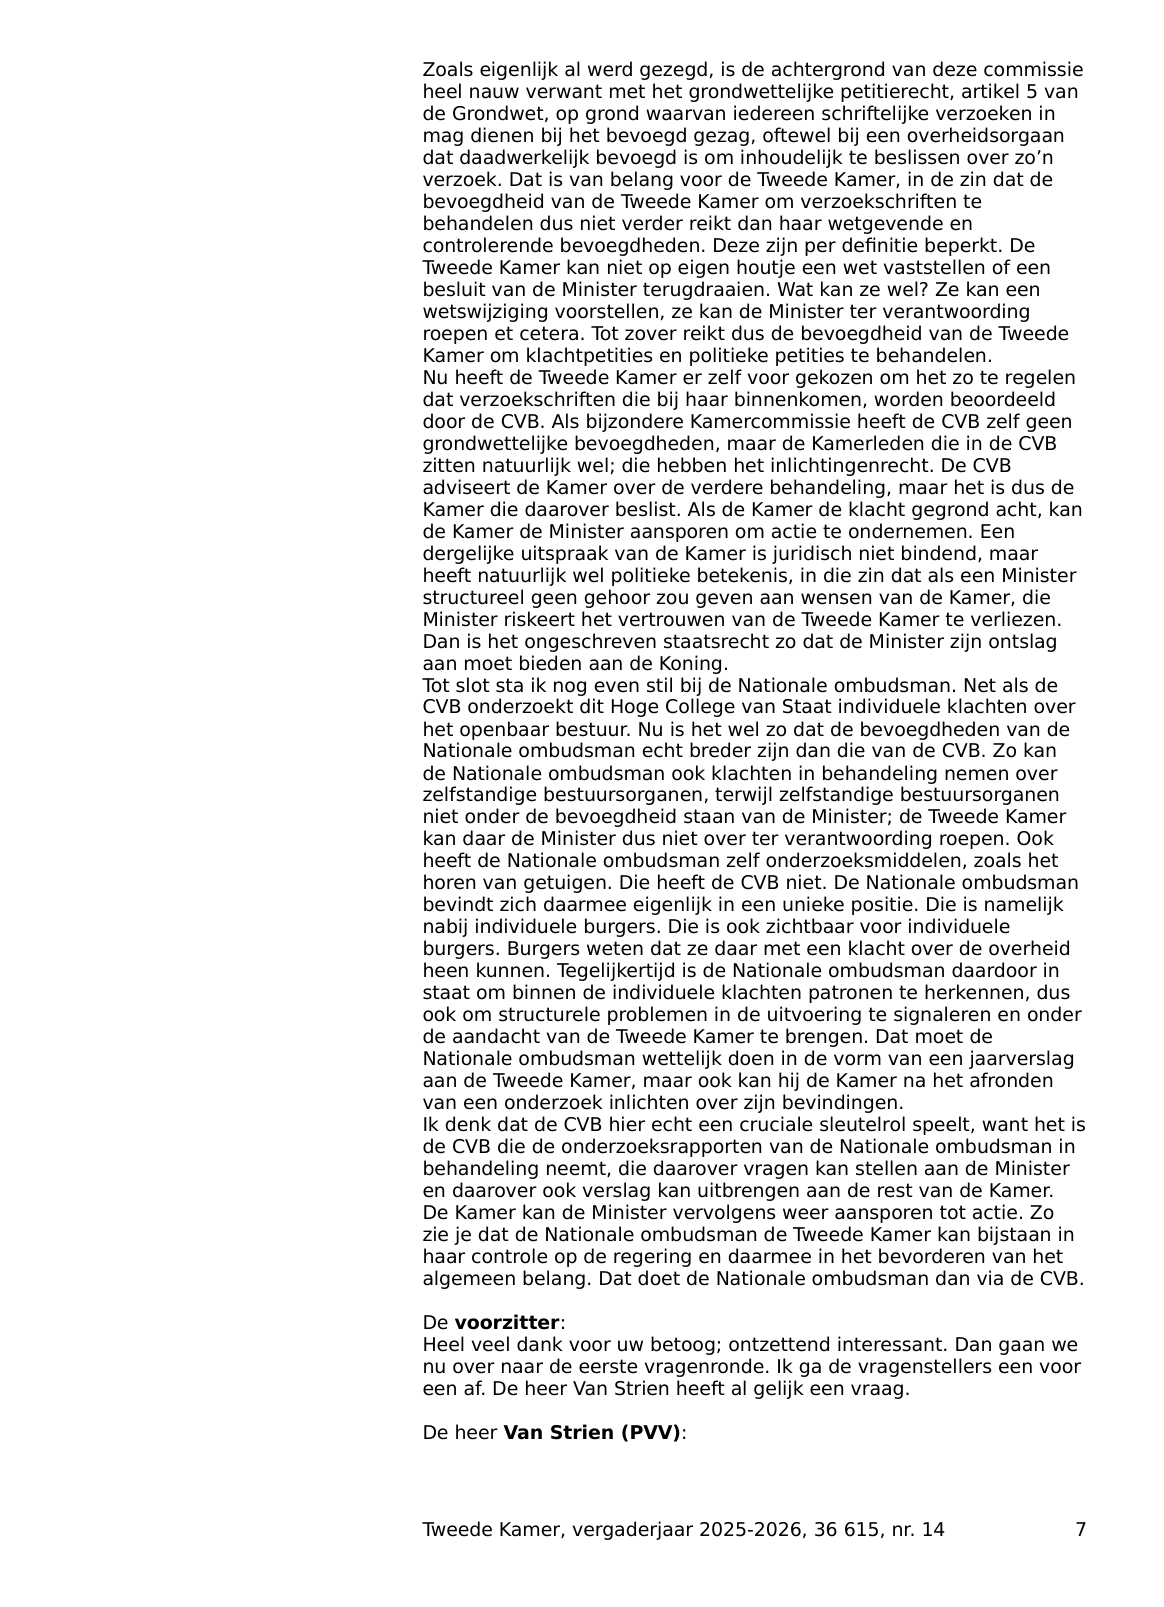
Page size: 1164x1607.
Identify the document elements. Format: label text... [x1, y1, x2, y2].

text Ik denk dat de CVB hier echt een cruciale sleutelrol speelt, want het is de CVB die de onderzoeksrapporten van de Nationale ombudsman in behandeling neemt, die daarover vragen kan stellen aan de Minister en daarover ook verslag kan uitbrengen aan de rest van de Kamer. De Kamer kan de Minister vervolgens weer aansporen tot actie. Zo zie je dat de Nationale ombudsman de Tweede Kamer kan bijstaan in haar controle op de regering en daarmee in het bevorderen van het algemeen belang. Dat doet de Nationale ombudsman dan via de CVB. [422, 1114, 1087, 1290]
text De heer Van Strien (PVV): [422, 1422, 1087, 1444]
text De voorzitter: [422, 1312, 1087, 1334]
text Nu heeft de Tweede Kamer er zelf voor gekozen om het zo te regelen dat verzoekschriften die bij haar binnenkomen, worden beoordeeld door de CVB. Als bijzondere Kamercommissie heeft de CVB zelf geen grondwettelijke bevoegdheden, maar de Kamerleden die in de CVB zitten natuurlijk wel; die hebben het inlichtingenrecht. De CVB adviseert de Kamer over de verdere behandeling, maar het is dus de Kamer die daarover beslist. Als de Kamer de klacht gegrond acht, kan de Kamer de Minister aansporen om actie te ondernemen. Een dergelijke uitspraak van de Kamer is juridisch niet bindend, maar heeft natuurlijk wel politieke betekenis, in die zin dat als een Minister structureel geen gehoor zou geven aan wensen van de Kamer, die Minister riskeert het vertrouwen van de Tweede Kamer te verliezen. Dan is het ongeschreven staatsrecht zo dat de Minister zijn ontslag aan moet bieden aan de Koning. [422, 367, 1087, 674]
text Heel veel dank voor uw betoog; ontzettend interessant. Dan gaan we nu over naar de eerste vragenronde. Ik ga de vragenstellers een voor een af. De heer Van Strien heeft al gelijk een vraag. [422, 1334, 1087, 1400]
text Tot slot sta ik nog even stil bij de Nationale ombudsman. Net als de CVB onderzoekt dit Hoge College van Staat individuele klachten over het openbaar bestuur. Nu is het wel zo dat de bevoegdheden van de Nationale ombudsman echt breder zijn dan die van de CVB. Zo kan de Nationale ombudsman ook klachten in behandeling nemen over zelfstandige bestuursorganen, terwijl zelfstandige bestuursorganen niet onder de bevoegdheid staan van de Minister; de Tweede Kamer kan daar de Minister dus niet over ter verantwoording roepen. Ook heeft de Nationale ombudsman zelf onderzoeksmiddelen, zoals het horen van getuigen. Die heeft de CVB niet. De Nationale ombudsman bevindt zich daarmee eigenlijk in een unieke positie. Die is namelijk nabij individuele burgers. Die is ook zichtbaar voor individuele burgers. Burgers weten dat ze daar met een klacht over de overheid heen kunnen. Tegelijkertijd is de Nationale ombudsman daardoor in staat om binnen de individuele klachten patronen te herkennen, dus ook om structurele problemen in de uitvoering te signaleren en onder de aandacht van de Tweede Kamer te brengen. Dat moet de Nationale ombudsman wettelijk doen in de vorm van een jaarverslag aan de Tweede Kamer, maar ook kan hij de Kamer na het afronden van een onderzoek inlichten over zijn bevindingen. [422, 674, 1087, 1114]
text Zoals eigenlijk al werd gezegd, is de achtergrond van deze commissie heel nauw verwant met het grondwettelijke petitierecht, artikel 5 van de Grondwet, op grond waarvan iedereen schriftelijke verzoeken in mag dienen bij het bevoegd gezag, oftewel bij een overheidsorgaan dat daadwerkelijk bevoegd is om inhoudelijk te beslissen over zo’n verzoek. Dat is van belang voor de Tweede Kamer, in de zin dat de bevoegdheid van de Tweede Kamer om verzoekschriften te behandelen dus niet verder reikt dan haar wetgevende en controlerende bevoegdheden. Deze zijn per definitie beperkt. De Tweede Kamer kan niet op eigen houtje een wet vaststellen of een besluit van de Minister terugdraaien. Wat kan ze wel? Ze kan een wetswijziging voorstellen, ze kan de Minister ter verantwoording roepen et cetera. Tot zover reikt dus de bevoegdheid van de Tweede Kamer om klachtpetities en politieke petities te behandelen. [422, 59, 1087, 367]
